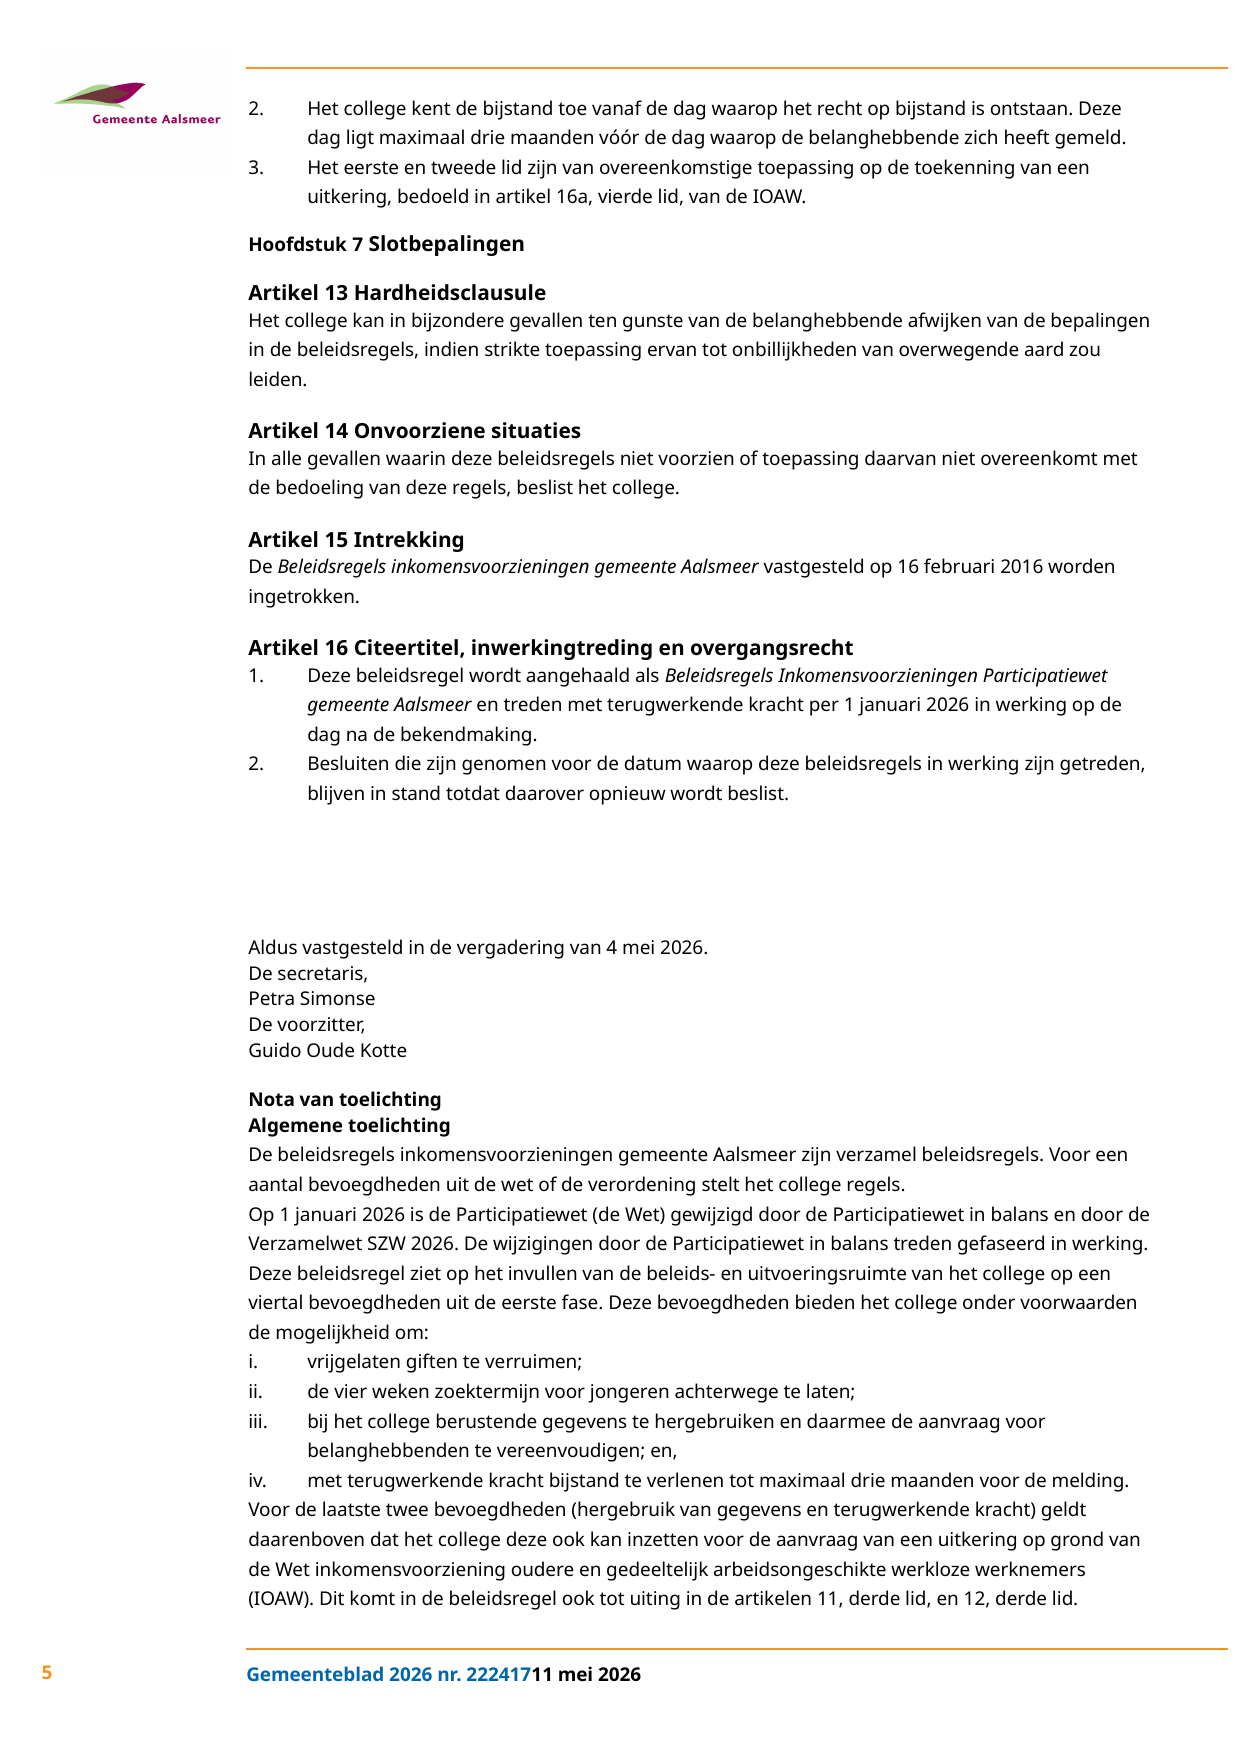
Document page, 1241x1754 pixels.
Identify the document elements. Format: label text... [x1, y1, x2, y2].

text Op 1 januari 2026 is de Participatiewet (de Wet) gewijzigd door de Participatiewet in balans en door de Verzamelwet SZW 2026. De wijzigingen door de Participatiewet in balans treden gefaseerd in werking. Deze beleidsregel ziet op het invullen van de beleids- en uitvoeringsruimte van het college op een viertal bevoegdheden uit de eerste fase. Deze bevoegdheden bieden het college onder voorwaarden de mogelijkheid om: [248, 1201, 1152, 1345]
text De secretaris, [248, 960, 1152, 986]
text Guido Oude Kotte [248, 1037, 1152, 1063]
list Het eerste en tweede lid zijn van overeenkomstige toepassing op de toekenning van een uitkering, bedoeld in artikel 16a, vierde lid, van de IOAW. [248, 154, 1152, 209]
text Het college kan in bijzondere gevallen ten gunste van de belanghebbende afwijken van de bepalingen in de beleidsregels, indien strikte toepassing ervan tot onbillijkheden van overwegende aard zou leiden. [248, 307, 1152, 392]
text Petra Simonse [248, 986, 1152, 1011]
list Deze beleidsregel wordt aangehaald als Beleidsregels Inkomensvoorzieningen Participatiewet gemeente Aalsmeer en treden met terugwerkende kracht per 1 januari 2026 in werking op de dag na de bekendmaking. [248, 662, 1152, 747]
text Hoofdstuk 7 Slotbepalingen [248, 229, 1152, 258]
list de vier weken zoektermijn voor jongeren achterwege te laten; [248, 1378, 1152, 1404]
list Het college kent de bijstand toe vanaf de dag waarop het recht op bijstand is ontstaan. Deze dag ligt maximaal drie maanden vóór de dag waarop de belanghebbende zich heeft gemeld. [248, 95, 1152, 150]
list met terugwerkende kracht bijstand te verlenen tot maximaal drie maanden voor de melding. [248, 1467, 1152, 1493]
text Artikel 14 Onvoorziene situaties [248, 416, 1152, 445]
list Besluiten die zijn genomen voor de datum waarop deze beleidsregels in werking zijn getreden, blijven in stand totdat daarover opnieuw wordt beslist. [248, 751, 1152, 806]
text Artikel 13 Hardheidsclausule [248, 278, 1152, 307]
text Aldus vastgesteld in de vergadering van 4 mei 2026. [248, 934, 1152, 960]
text De Beleidsregels inkomensvoorzieningen gemeente Aalsmeer vastgesteld op 16 februari 2016 worden ingetrokken. [248, 553, 1152, 609]
text Algemene toelichting [248, 1112, 1152, 1138]
text De beleidsregels inkomensvoorzieningen gemeente Aalsmeer zijn verzamel beleidsregels. Voor een aantal bevoegdheden uit de wet of de verordening stelt het college regels. [248, 1142, 1152, 1197]
text In alle gevallen waarin deze beleidsregels niet voorzien of toepassing daarvan niet overeenkomt met de bedoeling van deze regels, beslist het college. [248, 445, 1152, 500]
list bij het college berustende gegevens te hergebruiken en daarmee de aanvraag voor belanghebbenden te vereenvoudigen; en, [248, 1408, 1152, 1463]
text Artikel 16 Citeertitel, inwerkingtreding en overgangsrecht [248, 633, 1152, 662]
text De voorzitter, [248, 1011, 1152, 1037]
text Artikel 15 Intrekking [248, 525, 1152, 553]
text Nota van toelichting [248, 1084, 1152, 1112]
text Voor de laatste twee bevoegdheden (hergebruik van gegevens en terugwerkende kracht) geldt daarenboven dat het college deze ook kan inzetten voor de aanvraag van een uitkering op grond van de Wet inkomensvoorziening oudere en gedeeltelijk arbeidsongeschikte werkloze werknemers (IOAW). Dit komt in de beleidsregel ook tot uiting in de artikelen 11, derde lid, en 12, derde lid. [248, 1497, 1152, 1611]
list vrijgelaten giften te verruimen; [248, 1349, 1152, 1374]
picture [41, 47, 231, 172]
